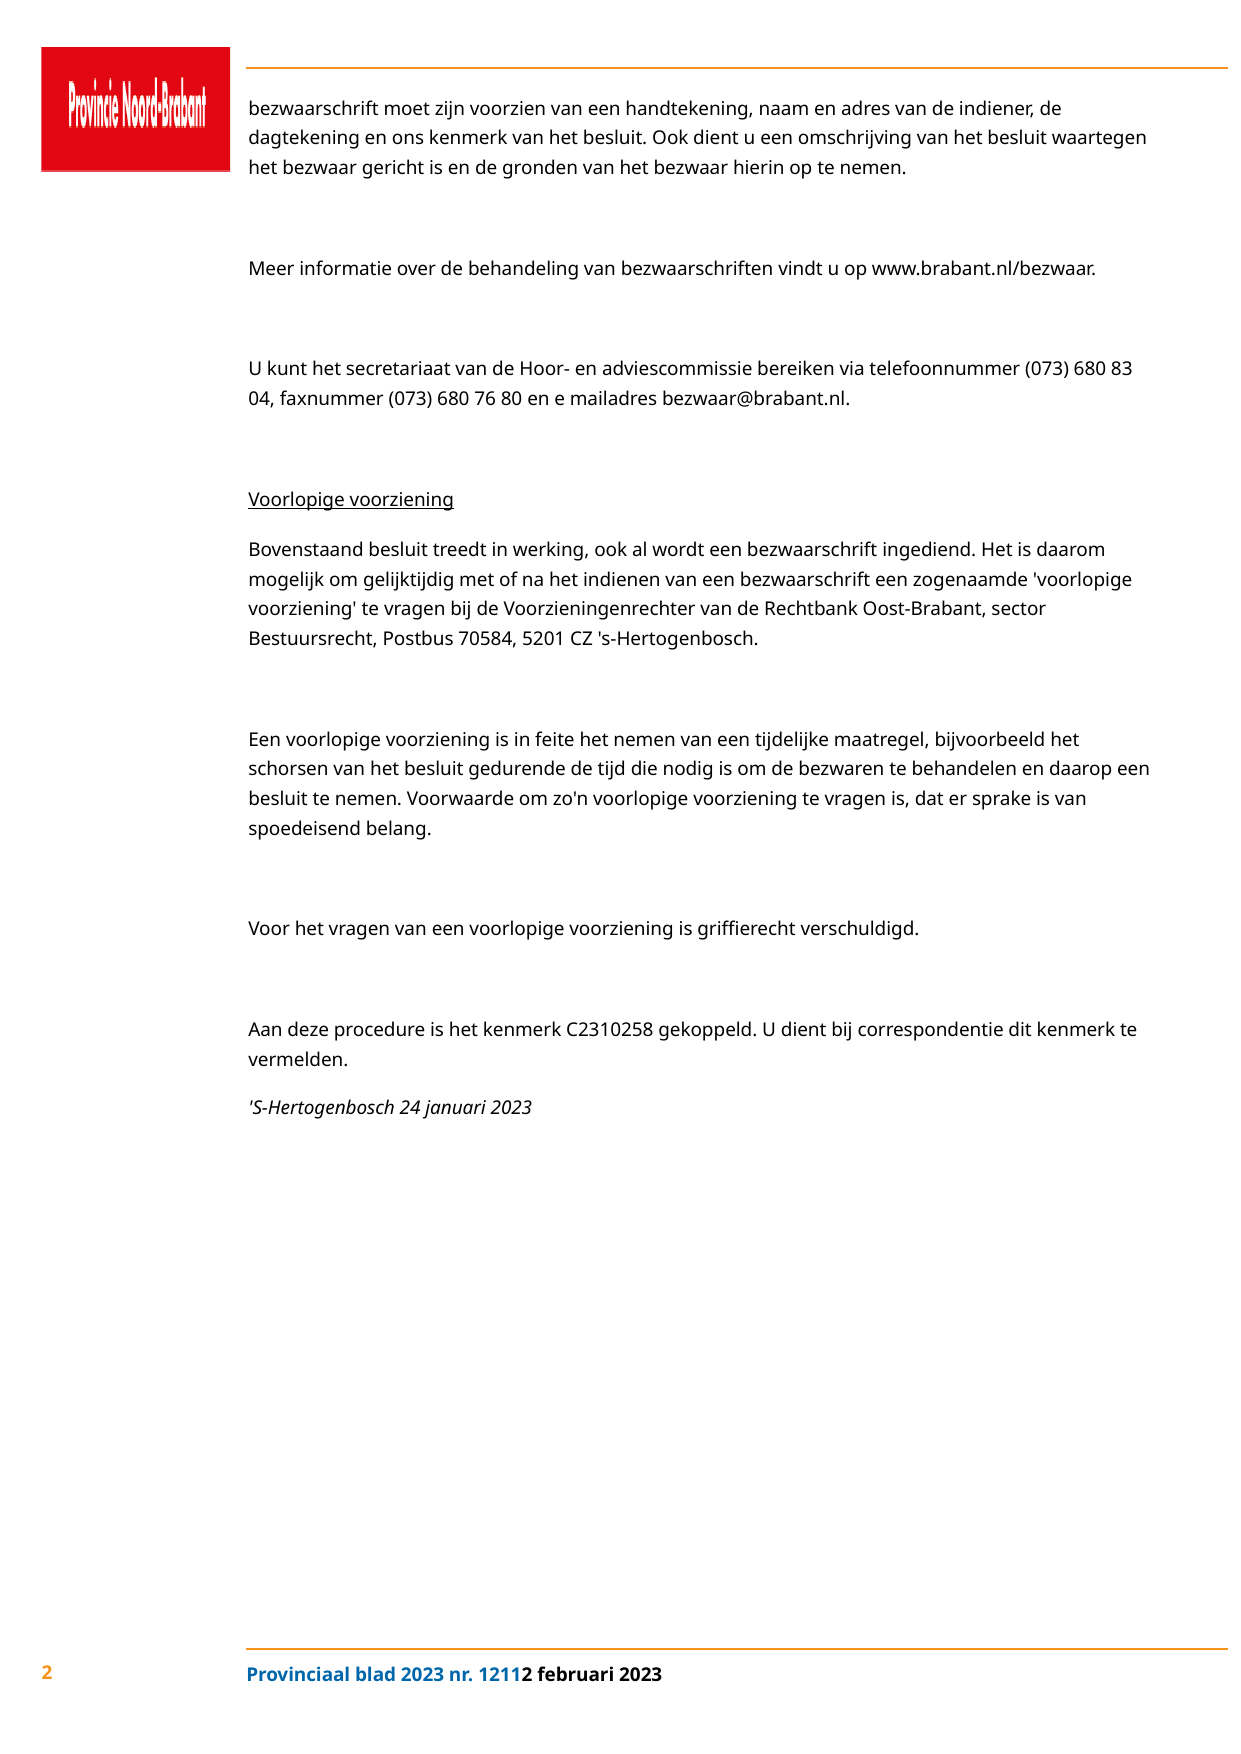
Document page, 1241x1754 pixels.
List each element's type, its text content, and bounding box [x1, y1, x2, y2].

text 'S-Hertogenbosch 24 januari 2023 [248, 1094, 1152, 1119]
picture [41, 47, 231, 172]
text Meer informatie over de behandeling van bezwaarschriften vindt u op www.brabant.nl/bezwaar. [248, 255, 1152, 281]
text Aan deze procedure is het kenmerk C2310258 gekoppeld. U dient bij correspondentie dit kenmerk te vermelden. [248, 1016, 1152, 1072]
text Voor het vragen van een voorlopige voorziening is griffierecht verschuldigd. [248, 916, 1152, 941]
text Voorlopige voorziening [248, 486, 1152, 512]
text Bovenstaand besluit treedt in werking, ook al wordt een bezwaarschrift ingediend. Het is daarom mogelijk om gelijktijdig met of na het indienen van een bezwaarschrift een zogenaamde 'voorlopige voorziening' te vragen bij de Voorzieningenrechter van de Rechtbank Oost-Brabant, sector Bestuursrecht, Postbus 70584, 5201 CZ 's-Hertogenbosch. [248, 536, 1152, 651]
text U kunt het secretariaat van de Hoor- en adviescommissie bereiken via telefoonnummer (073) 680 83 04, faxnummer (073) 680 76 80 en e mailadres bezwaar@brabant.nl. [248, 356, 1152, 411]
text Een voorlopige voorziening is in feite het nemen van een tijdelijke maatregel, bijvoorbeeld het schorsen van het besluit gedurende de tijd die nodig is om de bezwaren te behandelen en daarop een besluit te nemen. Voorwaarde om zo'n voorlopige voorziening te vragen is, dat er sprake is van spoedeisend belang. [248, 726, 1152, 841]
text bezwaarschrift moet zijn voorzien van een handtekening, naam en adres van de indiener, de dagtekening en ons kenmerk van het besluit. Ook dient u een omschrijving van het besluit waartegen het bezwaar gericht is en de gronden van het bezwaar hierin op te nemen. [248, 95, 1152, 180]
